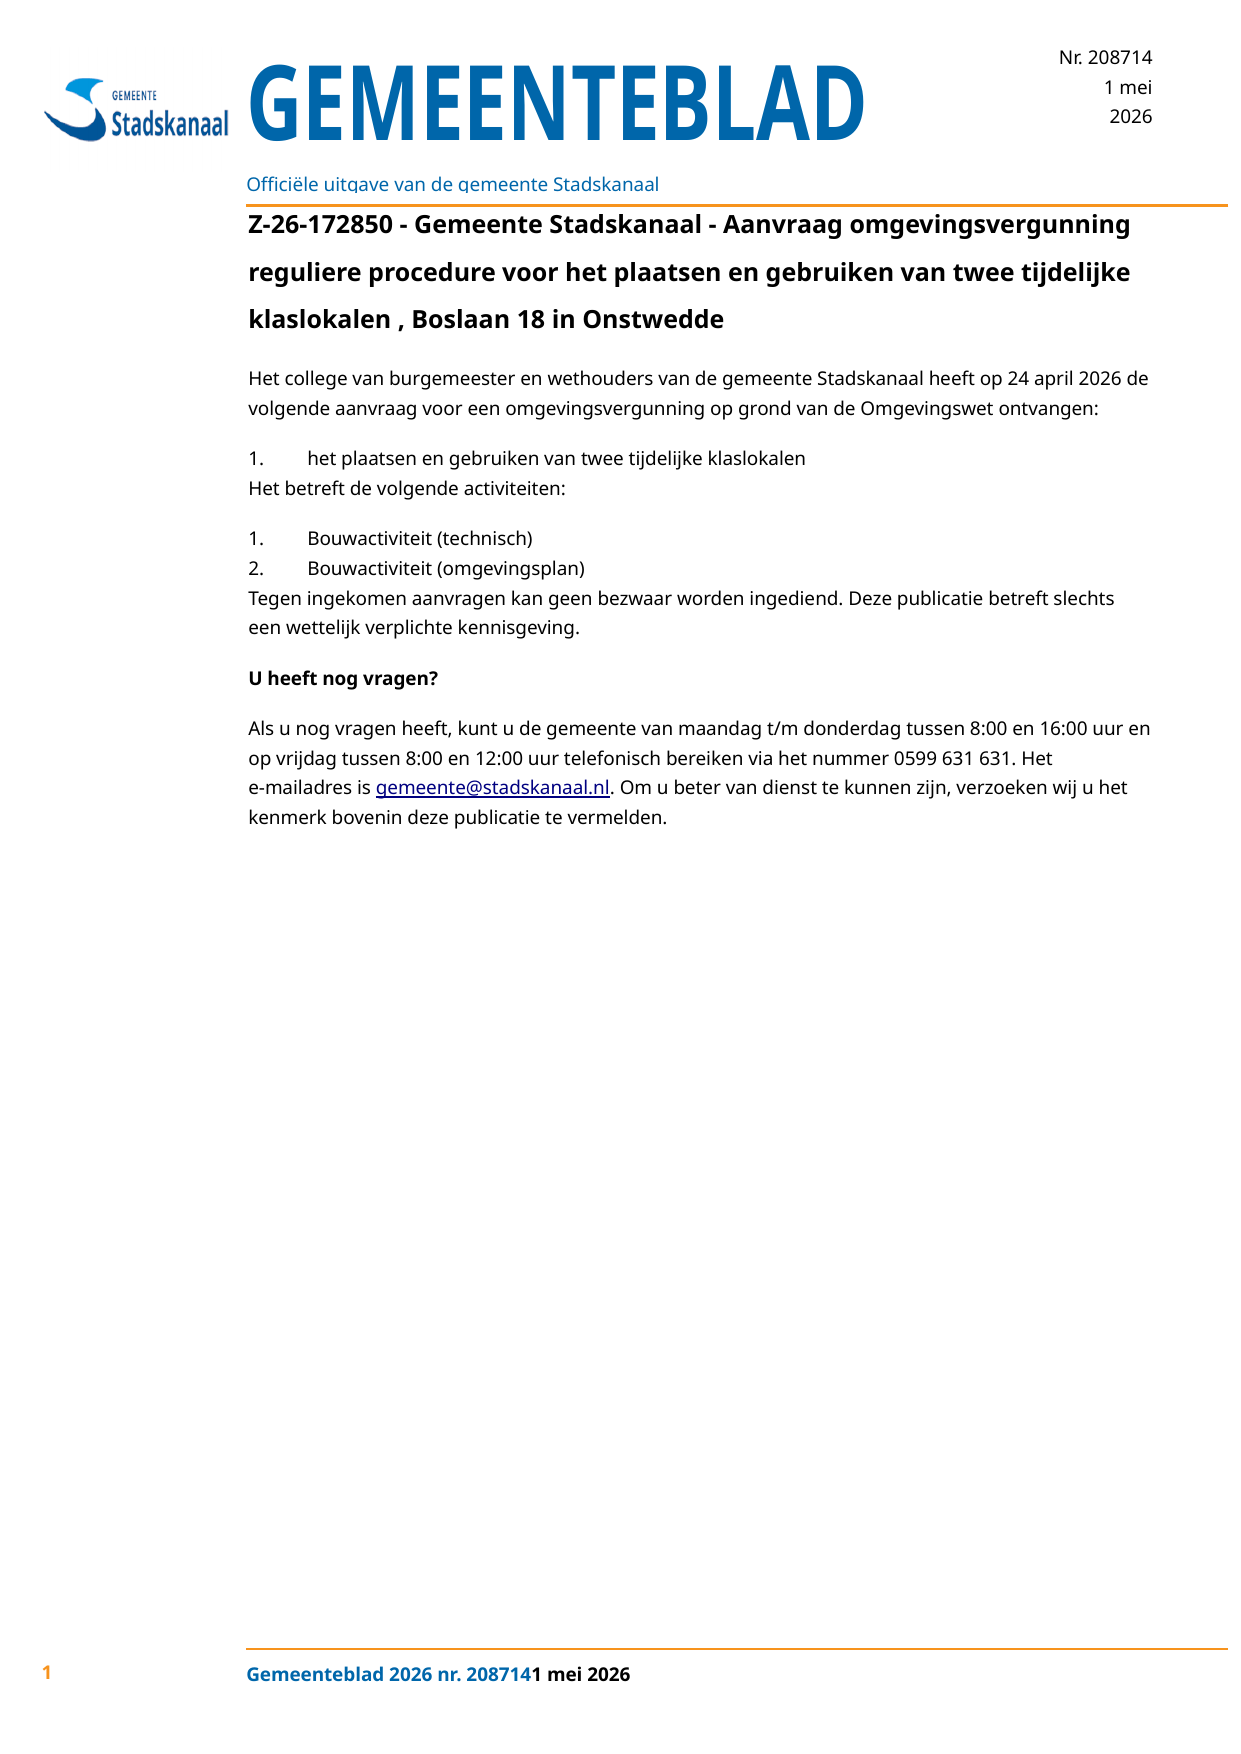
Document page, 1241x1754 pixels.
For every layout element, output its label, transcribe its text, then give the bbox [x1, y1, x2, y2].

text U heeft nog vragen? [248, 665, 1152, 690]
text Tegen ingekomen aanvragen kan geen bezwaar worden ingediend. Deze publicatie betreft slechts een wettelijk verplichte kennisgeving. [248, 585, 1152, 640]
text Als u nog vragen heeft, kunt u de gemeente van maandag t/m donderdag tussen 8:00 en 16:00 uur en op vrijdag tussen 8:00 en 12:00 uur telefonisch bereiken via het nummer 0599 631 631. Het e‑mailadres is gemeente@stadskanaal.nl. Om u beter van dienst te kunnen zijn, verzoeken wij u het kenmerk bovenin deze publicatie te vermelden. [248, 715, 1152, 829]
list het plaatsen en gebruiken van twee tijdelijke klaslokalen [248, 446, 1152, 471]
list Bouwactiviteit (omgevingsplan) [248, 555, 1152, 581]
picture [41, 47, 231, 172]
text Het betreft de volgende activiteiten: [248, 475, 1152, 501]
list Bouwactiviteit (technisch) [248, 526, 1152, 551]
text Het college van burgemeester en wethouders van de gemeente Stadskanaal heeft op 24 april 2026 de volgende aanvraag voor een omgevingsvergunning op grond van de Omgevingswet ontvangen: [248, 366, 1152, 421]
text Z-26-172850 - Gemeente Stadskanaal - Aanvraag omgevingsvergunning reguliere procedure voor het plaatsen en gebruiken van twee tijdelijke klaslokalen , Boslaan 18 in Onstwedde [248, 207, 1152, 336]
